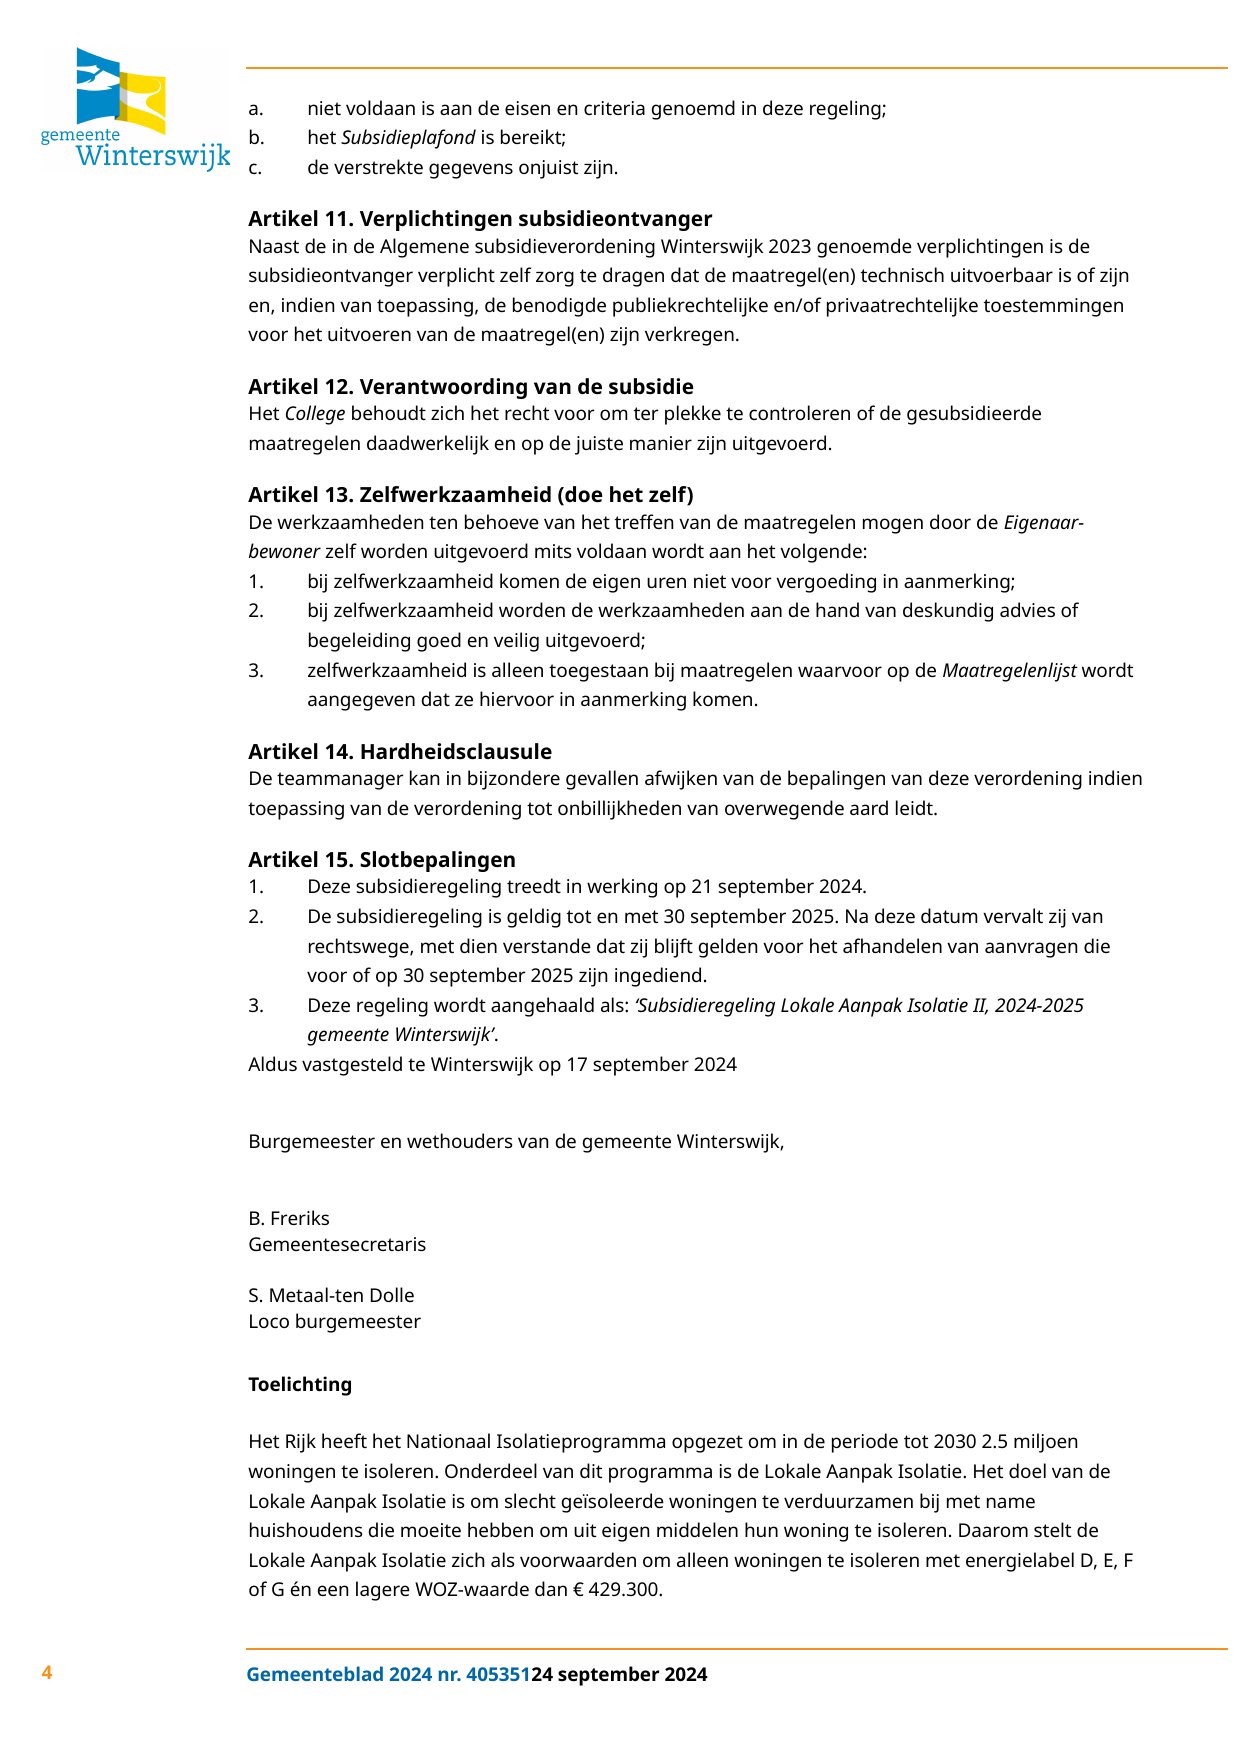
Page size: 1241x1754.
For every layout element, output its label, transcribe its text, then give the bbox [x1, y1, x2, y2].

text Het Rijk heeft het Nationaal Isolatieprogramma opgezet om in de periode tot 2030 2.5 miljoen woningen te isoleren. Onderdeel van dit programma is de Lokale Aanpak Isolatie. Het doel van de Lokale Aanpak Isolatie is om slecht geïsoleerde woningen te verduurzamen bij met name huishoudens die moeite hebben om uit eigen middelen hun woning te isoleren. Daarom stelt de Lokale Aanpak Isolatie zich als voorwaarden om alleen woningen te isoleren met energielabel D, E, F of G én een lagere WOZ-waarde dan € 429.300. [248, 1429, 1152, 1602]
picture [41, 47, 231, 172]
list niet voldaan is aan de eisen en criteria genoemd in deze regeling; [248, 95, 1152, 121]
text Artikel 13. Zelfwerkzaamheid (doe het zelf) [248, 480, 1152, 509]
list bij zelfwerkzaamheid worden de werkzaamheden aan de hand van deskundig advies of begeleiding goed en veilig uitgevoerd; [248, 598, 1152, 653]
list De subsidieregeling is geldig tot en met 30 september 2025. Na deze datum vervalt zij van rechtswege, met dien verstande dat zij blijft gelden voor het afhandelen van aanvragen die voor of op 30 september 2025 zijn ingediend. [248, 903, 1152, 988]
text Artikel 14. Hardheidsclausule [248, 737, 1152, 765]
text Toelichting [248, 1360, 1152, 1399]
text Loco burgemeester [248, 1308, 1152, 1334]
text Artikel 15. Slotbepalingen [248, 845, 1152, 874]
list Deze regeling wordt aangehaald als: ‘Subsidieregeling Lokale Aanpak Isolatie II, 2024-2025 gemeente Winterswijk’. [248, 992, 1152, 1047]
text Gemeentesecretaris [248, 1231, 1152, 1257]
list de verstrekte gegevens onjuist zijn. [248, 154, 1152, 180]
list zelfwerkzaamheid is alleen toegestaan bij maatregelen waarvoor op de Maatregelenlijst wordt aangegeven dat ze hiervoor in aanmerking komen. [248, 657, 1152, 712]
text Aldus vastgesteld te Winterswijk op 17 september 2024 [248, 1051, 1152, 1077]
text Naast de in de Algemene subsidieverordening Winterswijk 2023 genoemde verplichtingen is de subsidieontvanger verplicht zelf zorg te dragen dat de maatregel(en) technisch uitvoerbaar is of zijn en, indien van toepassing, de benodigde publiekrechtelijke en/of privaatrechtelijke toestemmingen voor het uitvoeren van de maatregel(en) zijn verkregen. [248, 233, 1152, 347]
list bij zelfwerkzaamheid komen de eigen uren niet voor vergoeding in aanmerking; [248, 568, 1152, 594]
list Deze subsidieregeling treedt in werking op 21 september 2024. [248, 874, 1152, 899]
text S. Metaal-ten Dolle [248, 1283, 1152, 1308]
text De teammanager kan in bijzondere gevallen afwijken van de bepalingen van deze verordening indien toepassing van de verordening tot onbillijkheden van overwegende aard leidt. [248, 765, 1152, 821]
text Het College behoudt zich het recht voor om ter plekke te controleren of de gesubsidieerde maatregelen daadwerkelijk en op de juiste manier zijn uitgevoerd. [248, 400, 1152, 456]
text Burgemeester en wethouders van de gemeente Winterswijk, [248, 1128, 1152, 1154]
picture [225, 153, 231, 162]
list het Subsidieplafond is bereikt; [248, 124, 1152, 150]
text De werkzaamheden ten behoeve van het treffen van de maatregelen mogen door de Eigenaar-bewoner zelf worden uitgevoerd mits voldaan wordt aan het volgende: [248, 509, 1152, 564]
text Artikel 12. Verantwoording van de subsidie [248, 372, 1152, 400]
text B. Freriks [248, 1206, 1152, 1231]
text Artikel 11. Verplichtingen subsidieontvanger [248, 204, 1152, 233]
